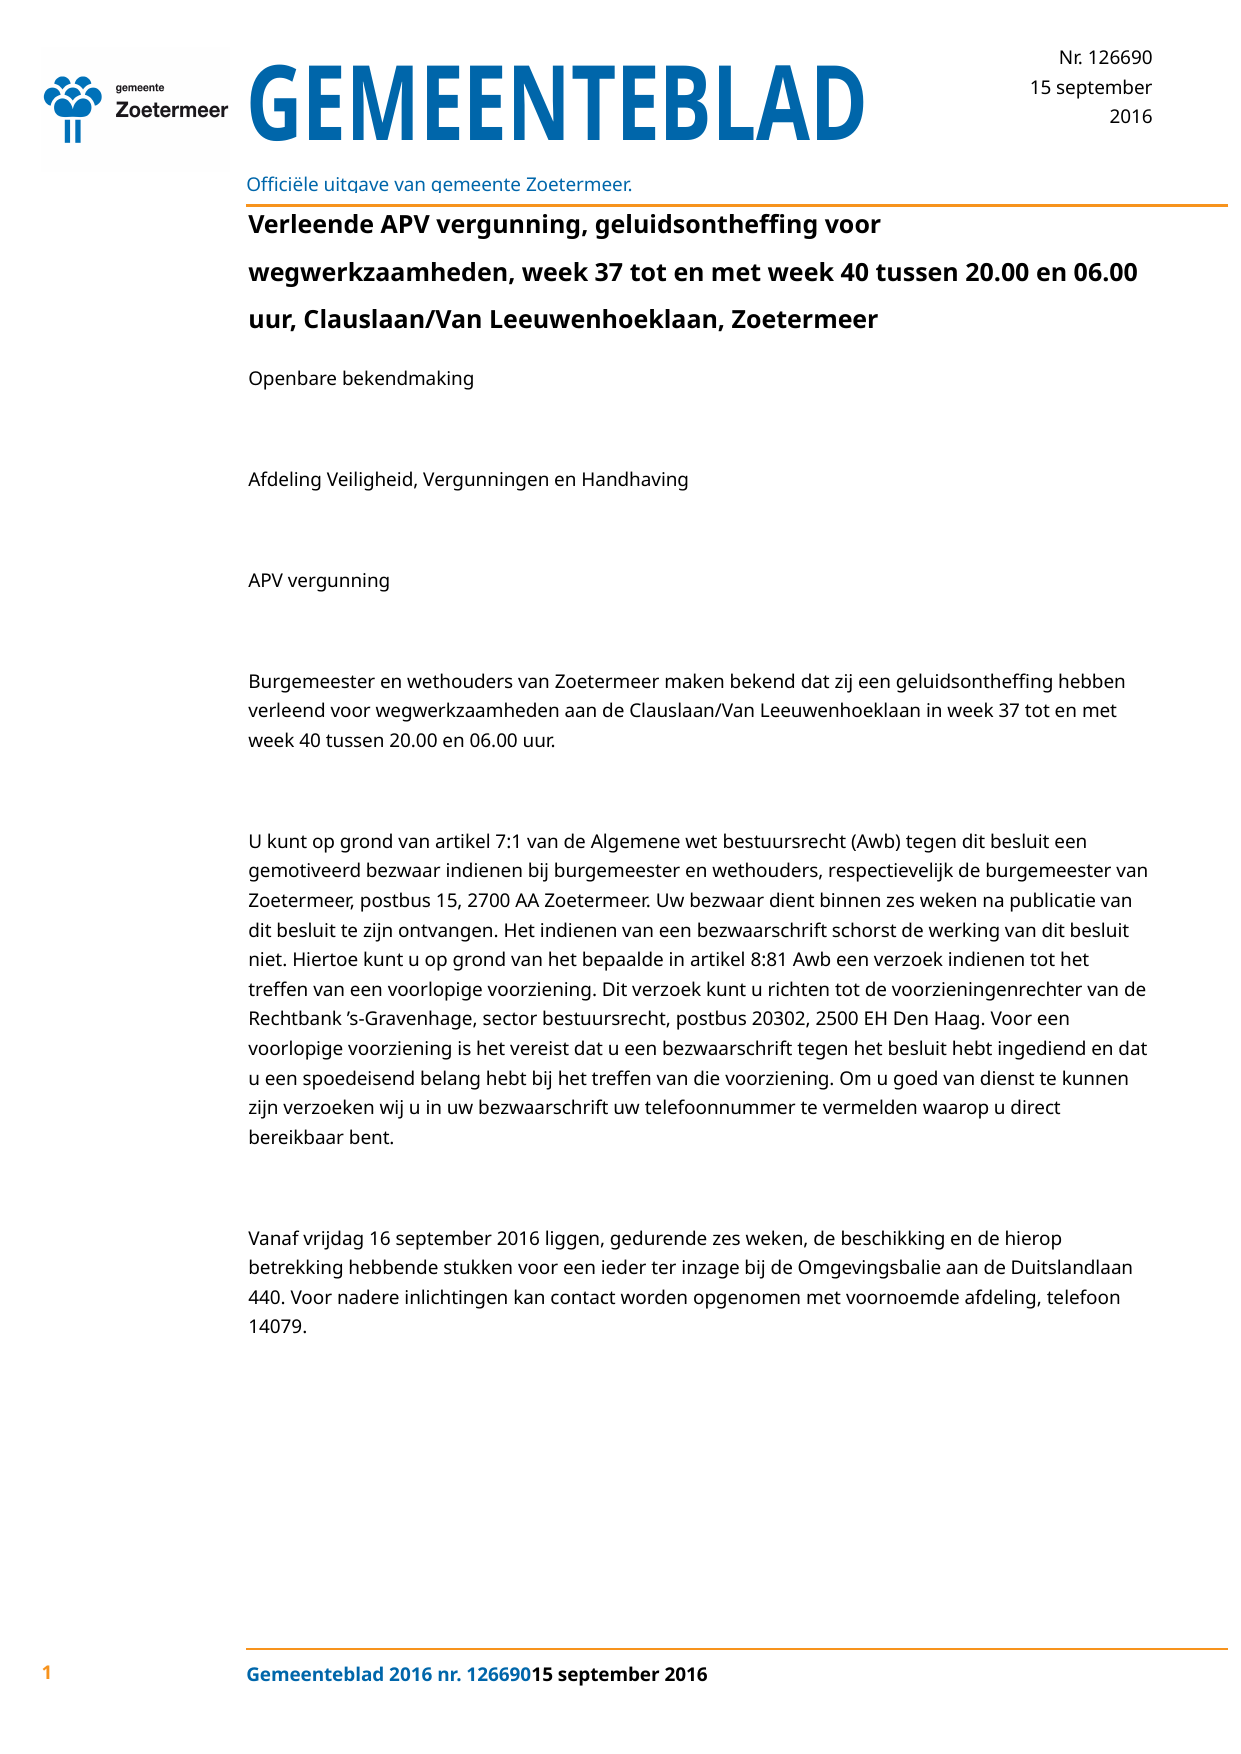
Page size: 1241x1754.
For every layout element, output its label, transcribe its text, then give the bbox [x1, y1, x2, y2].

text Vanaf vrijdag 16 september 2016 liggen, gedurende zes weken, de beschikking en de hierop betrekking hebbende stukken voor een ieder ter inzage bij de Omgevingsbalie aan de Duitslandlaan 440. Voor nadere inlichtingen kan contact worden opgenomen met voornoemde afdeling, telefoon 14079. [248, 1225, 1152, 1339]
picture [41, 47, 231, 172]
text Verleende APV vergunning, geluidsontheffing voor wegwerkzaamheden, week 37 tot en met week 40 tussen 20.00 en 06.00 uur, Clauslaan/Van Leeuwenhoeklaan, Zoetermeer [248, 207, 1152, 336]
text U kunt op grond van artikel 7:1 van de Algemene wet bestuursrecht (Awb) tegen dit besluit een gemotiveerd bezwaar indienen bij burgemeester en wethouders, respectievelijk de burgemeester van Zoetermeer, postbus 15, 2700 AA Zoetermeer. Uw bezwaar dient binnen zes weken na publicatie van dit besluit te zijn ontvangen. Het indienen van een bezwaarschrift schorst de werking van dit besluit niet. Hiertoe kunt u op grond van het bepaalde in artikel 8:81 Awb een verzoek indienen tot het treffen van een voorlopige voorziening. Dit verzoek kunt u richten tot de voorzieningenrechter van de Rechtbank ’s-Gravenhage, sector bestuursrecht, postbus 20302, 2500 EH Den Haag. Voor een voorlopige voorziening is het vereist dat u een bezwaarschrift tegen het besluit hebt ingediend en dat u een spoedeisend belang hebt bij het treffen van die voorziening. Om u goed van dienst te kunnen zijn verzoeken wij u in uw bezwaarschrift uw telefoonnummer te vermelden waarop u direct bereikbaar bent. [248, 828, 1152, 1149]
text Afdeling Veiligheid, Vergunningen en Handhaving [248, 466, 1152, 492]
text APV vergunning [248, 567, 1152, 593]
text Openbare bekendmaking [248, 366, 1152, 391]
text Burgemeester en wethouders van Zoetermeer maken bekend dat zij een geluidsontheffing hebben verleend voor wegwerkzaamheden aan de Clauslaan/Van Leeuwenhoeklaan in week 37 tot en met week 40 tussen 20.00 en 06.00 uur. [248, 668, 1152, 753]
